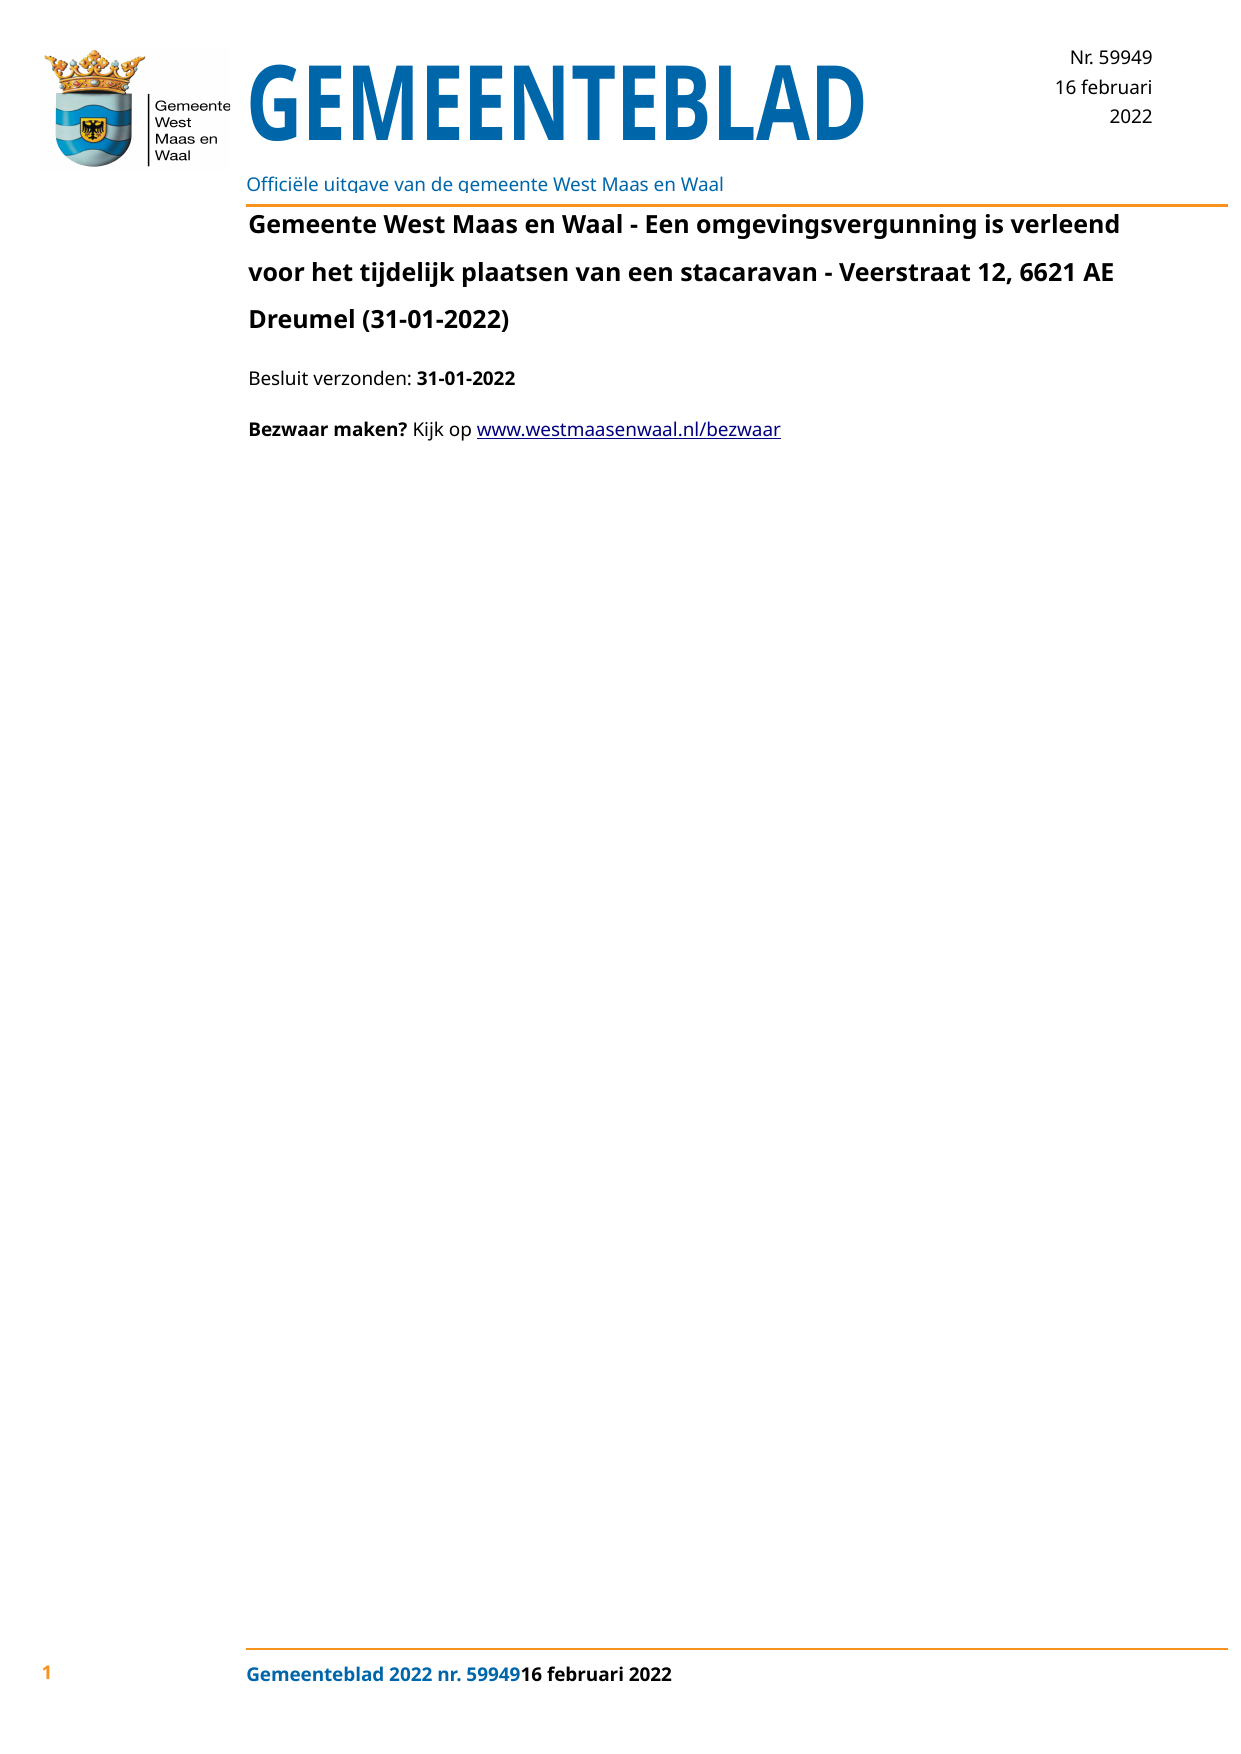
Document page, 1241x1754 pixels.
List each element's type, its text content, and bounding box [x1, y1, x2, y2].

text Gemeente West Maas en Waal - Een omgevingsvergunning is verleend voor het tijdelijk plaatsen van een stacaravan - Veerstraat 12, 6621 AE Dreumel (31-01-2022) [248, 207, 1152, 336]
picture [41, 47, 231, 172]
text Bezwaar maken? Kijk op www.westmaasenwaal.nl/bezwaar [248, 416, 1152, 442]
text Besluit verzonden: 31-01-2022 [248, 366, 1152, 391]
